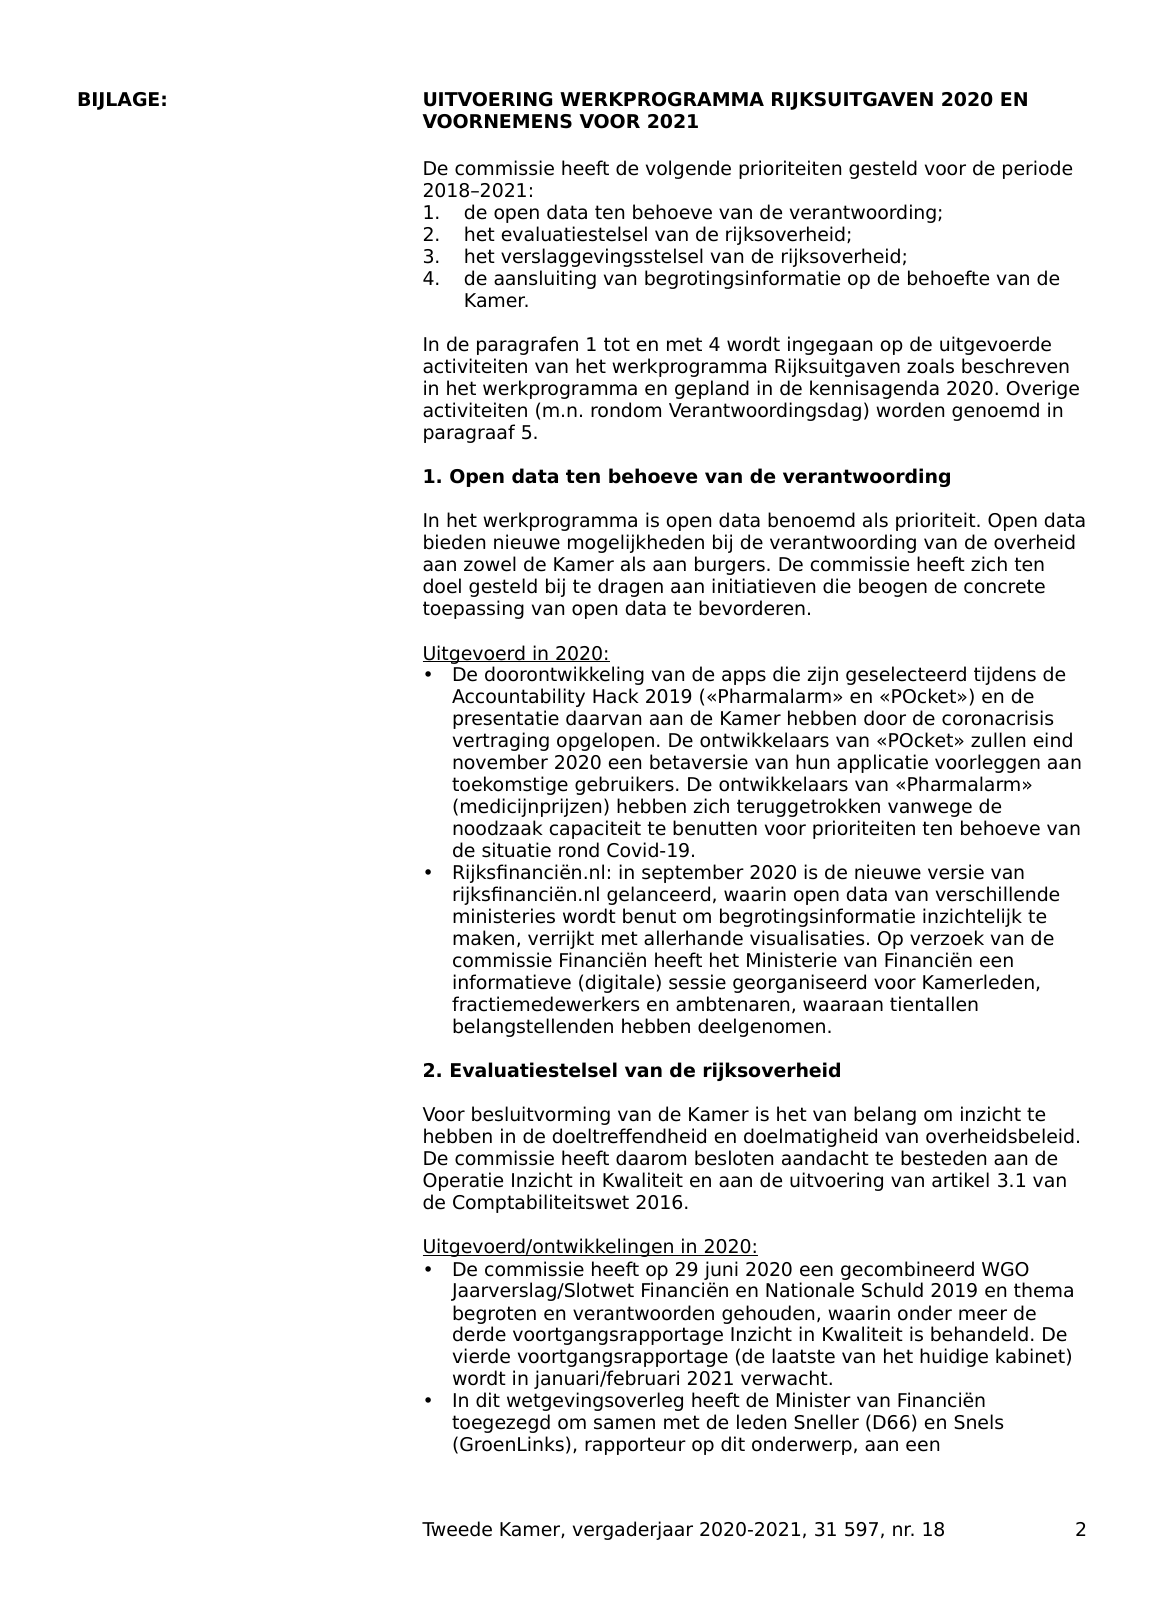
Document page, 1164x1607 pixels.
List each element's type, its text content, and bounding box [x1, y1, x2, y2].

text In de paragrafen 1 tot en met 4 wordt ingegaan op de uitgevoerde activiteiten van het werkprogramma Rijksuitgaven zoals beschreven in het werkprogramma en gepland in de kennisagenda 2020. Overige activiteiten (m.n. rondom Verantwoordingsdag) worden genoemd in paragraaf 5. [422, 334, 1087, 444]
text Voor besluitvorming van de Kamer is het van belang om inzicht te hebben in de doeltreffendheid en doelmatigheid van overheidsbeleid. De commissie heeft daarom besloten aandacht te besteden aan de Operatie Inzicht in Kwaliteit en aan de uitvoering van artikel 3.1 van de Comptabiliteitswet 2016. [422, 1104, 1087, 1214]
subtitle 2. Evaluatiestelsel van de rijksoverheid [422, 1060, 1087, 1082]
subtitle BIJLAGE: UITVOERING WERKPROGRAMMA RIJKSUITGAVEN 2020 EN VOORNEMENS VOOR 2021 [77, 89, 1087, 133]
text 1. de open data ten behoeve van de verantwoording; [422, 202, 1087, 224]
text De commissie heeft de volgende prioriteiten gesteld voor de periode 2018–2021: [422, 158, 1087, 202]
text • De commissie heeft op 29 juni 2020 een gecombineerd WGO Jaarverslag/Slotwet Financiën en Nationale Schuld 2019 en thema begroten en verantwoorden gehouden, waarin onder meer de derde voortgangsrapportage Inzicht in Kwaliteit is behandeld. De vierde voortgangsrapportage (de laatste van het huidige kabinet) wordt in januari/februari 2021 verwacht. [422, 1258, 1087, 1390]
subtitle Uitgevoerd in 2020: [422, 642, 1087, 664]
text 2. het evaluatiestelsel van de rijksoverheid; [422, 224, 1087, 246]
text • De doorontwikkeling van de apps die zijn geselecteerd tijdens de Accountability Hack 2019 («Pharmalarm» en «POcket») en de presentatie daarvan aan de Kamer hebben door de coronacrisis vertraging opgelopen. De ontwikkelaars van «POcket» zullen eind november 2020 een betaversie van hun applicatie voorleggen aan toekomstige gebruikers. De ontwikkelaars van «Pharmalarm» (medicijnprijzen) hebben zich teruggetrokken vanwege de noodzaak capaciteit te benutten voor prioriteiten ten behoeve van de situatie rond Covid-19. [422, 664, 1087, 862]
subtitle Uitgevoerd/ontwikkelingen in 2020: [422, 1236, 1087, 1258]
text • In dit wetgevingsoverleg heeft de Minister van Financiën toegezegd om samen met de leden Sneller (D66) en Snels (GroenLinks), rapporteur op dit onderwerp, aan een [422, 1390, 1087, 1456]
text 4. de aansluiting van begrotingsinformatie op de behoefte van de Kamer. [422, 268, 1087, 312]
text 3. het verslaggevingsstelsel van de rijksoverheid; [422, 246, 1087, 268]
subtitle 1. Open data ten behoeve van de verantwoording [422, 466, 1087, 488]
text In het werkprogramma is open data benoemd als prioriteit. Open data bieden nieuwe mogelijkheden bij de verantwoording van de overheid aan zowel de Kamer als aan burgers. De commissie heeft zich ten doel gesteld bij te dragen aan initiatieven die beogen de concrete toepassing van open data te bevorderen. [422, 510, 1087, 620]
text • Rijksfinanciën.nl: in september 2020 is de nieuwe versie van rijksfinanciën.nl gelanceerd, waarin open data van verschillende ministeries wordt benut om begrotingsinformatie inzichtelijk te maken, verrijkt met allerhande visualisaties. Op verzoek van de commissie Financiën heeft het Ministerie van Financiën een informatieve (digitale) sessie georganiseerd voor Kamerleden, fractiemedewerkers en ambtenaren, waaraan tientallen belangstellenden hebben deelgenomen. [422, 862, 1087, 1038]
